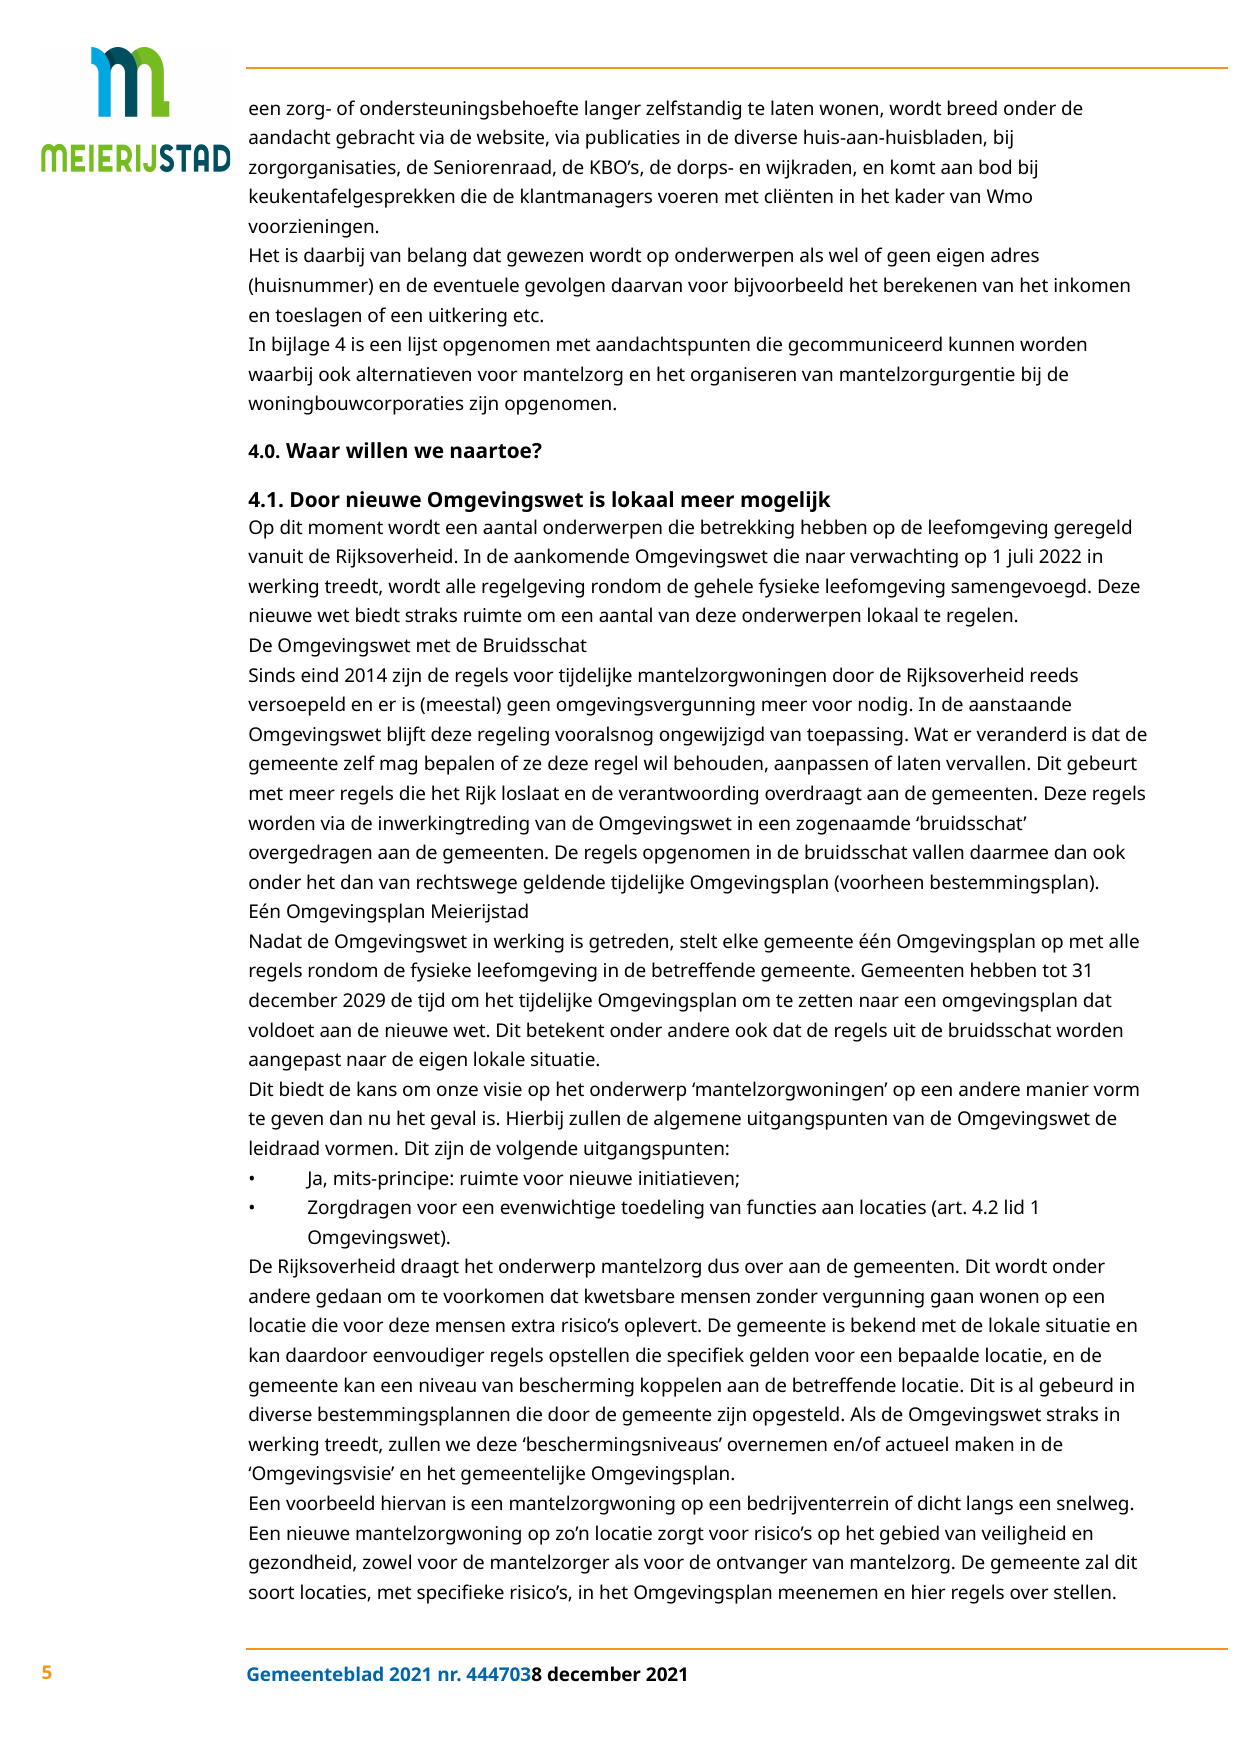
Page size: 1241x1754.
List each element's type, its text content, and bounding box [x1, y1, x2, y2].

text 4.0. Waar willen we naartoe? [248, 436, 1152, 465]
picture [41, 47, 231, 172]
text Dit biedt de kans om onze visie op het onderwerp ‘mantelzorgwoningen’ op een andere manier vorm te geven dan nu het geval is. Hierbij zullen de algemene uitgangspunten van de Omgevingswet de leidraad vormen. Dit zijn de volgende uitgangspunten: [248, 1076, 1152, 1161]
list Ja, mits-principe: ruimte voor nieuwe initiatieven; [248, 1165, 1152, 1191]
text De Rijksoverheid draagt het onderwerp mantelzorg dus over aan de gemeenten. Dit wordt onder andere gedaan om te voorkomen dat kwetsbare mensen zonder vergunning gaan wonen op een locatie die voor deze mensen extra risico’s oplevert. De gemeente is bekend met de lokale situatie en kan daardoor eenvoudiger regels opstellen die specifiek gelden voor een bepaalde locatie, en de gemeente kan een niveau van bescherming koppelen aan de betreffende locatie. Dit is al gebeurd in diverse bestemmingsplannen die door de gemeente zijn opgesteld. Als de Omgevingswet straks in werking treedt, zullen we deze ‘beschermingsniveaus’ overnemen en/of actueel maken in de ‘Omgevingsvisie’ en het gemeentelijke Omgevingsplan. [248, 1253, 1152, 1486]
text Het is daarbij van belang dat gewezen wordt op onderwerpen als wel of geen eigen adres (huisnummer) en de eventuele gevolgen daarvan voor bijvoorbeeld het berekenen van het inkomen en toeslagen of een uitkering etc. [248, 243, 1152, 328]
text De Omgevingswet met de Bruidsschat [248, 632, 1152, 658]
text Nadat de Omgevingswet in werking is getreden, stelt elke gemeente één Omgevingsplan op met alle regels rondom de fysieke leefomgeving in de betreffende gemeente. Gemeenten hebben tot 31 december 2029 de tijd om het tijdelijke Omgevingsplan om te zetten naar een omgevingsplan dat voldoet aan de nieuwe wet. Dit betekent onder andere ook dat de regels uit de bruidsschat worden aangepast naar de eigen lokale situatie. [248, 928, 1152, 1072]
text Een voorbeeld hiervan is een mantelzorgwoning op een bedrijventerrein of dicht langs een snelweg. Een nieuwe mantelzorgwoning op zo’n locatie zorgt voor risico’s op het gebied van veiligheid en gezondheid, zowel voor de mantelzorger als voor de ontvanger van mantelzorg. De gemeente zal dit soort locaties, met specifieke risico’s, in het Omgevingsplan meenemen en hier regels over stellen. [248, 1490, 1152, 1605]
text 4.1. Door nieuwe Omgevingswet is lokaal meer mogelijk [248, 486, 1152, 514]
text Op dit moment wordt een aantal onderwerpen die betrekking hebben op de leefomgeving geregeld vanuit de Rijksoverheid. In de aankomende Omgevingswet die naar verwachting op 1 juli 2022 in werking treedt, wordt alle regelgeving rondom de gehele fysieke leefomgeving samengevoegd. Deze nieuwe wet biedt straks ruimte om een aantal van deze onderwerpen lokaal te regelen. [248, 514, 1152, 628]
text In bijlage 4 is een lijst opgenomen met aandachtspunten die gecommuniceerd kunnen worden waarbij ook alternatieven voor mantelzorg en het organiseren van mantelzorgurgentie bij de woningbouwcorporaties zijn opgenomen. [248, 331, 1152, 416]
text Eén Omgevingsplan Meierijstad [248, 898, 1152, 924]
text een zorg- of ondersteuningsbehoefte langer zelfstandig te laten wonen, wordt breed onder de aandacht gebracht via de website, via publicaties in de diverse huis-aan-huisbladen, bij zorgorganisaties, de Seniorenraad, de KBO’s, de dorps- en wijkraden, en komt aan bod bij keukentafelgesprekken die de klantmanagers voeren met cliënten in het kader van Wmo voorzieningen. [248, 95, 1152, 239]
list Zorgdragen voor een evenwichtige toedeling van functies aan locaties (art. 4.2 lid 1 Omgevingswet). [248, 1194, 1152, 1250]
text Sinds eind 2014 zijn de regels voor tijdelijke mantelzorgwoningen door de Rijksoverheid reeds versoepeld en er is (meestal) geen omgevingsvergunning meer voor nodig. In de aanstaande Omgevingswet blijft deze regeling vooralsnog ongewijzigd van toepassing. Wat er veranderd is dat de gemeente zelf mag bepalen of ze deze regel wil behouden, aanpassen of laten vervallen. Dit gebeurt met meer regels die het Rijk loslaat en de verantwoording overdraagt aan de gemeenten. Deze regels worden via de inwerkingtreding van de Omgevingswet in een zogenaamde ‘bruidsschat’ overgedragen aan de gemeenten. De regels opgenomen in de bruidsschat vallen daarmee dan ook onder het dan van rechtswege geldende tijdelijke Omgevingsplan (voorheen bestemmingsplan). [248, 662, 1152, 895]
